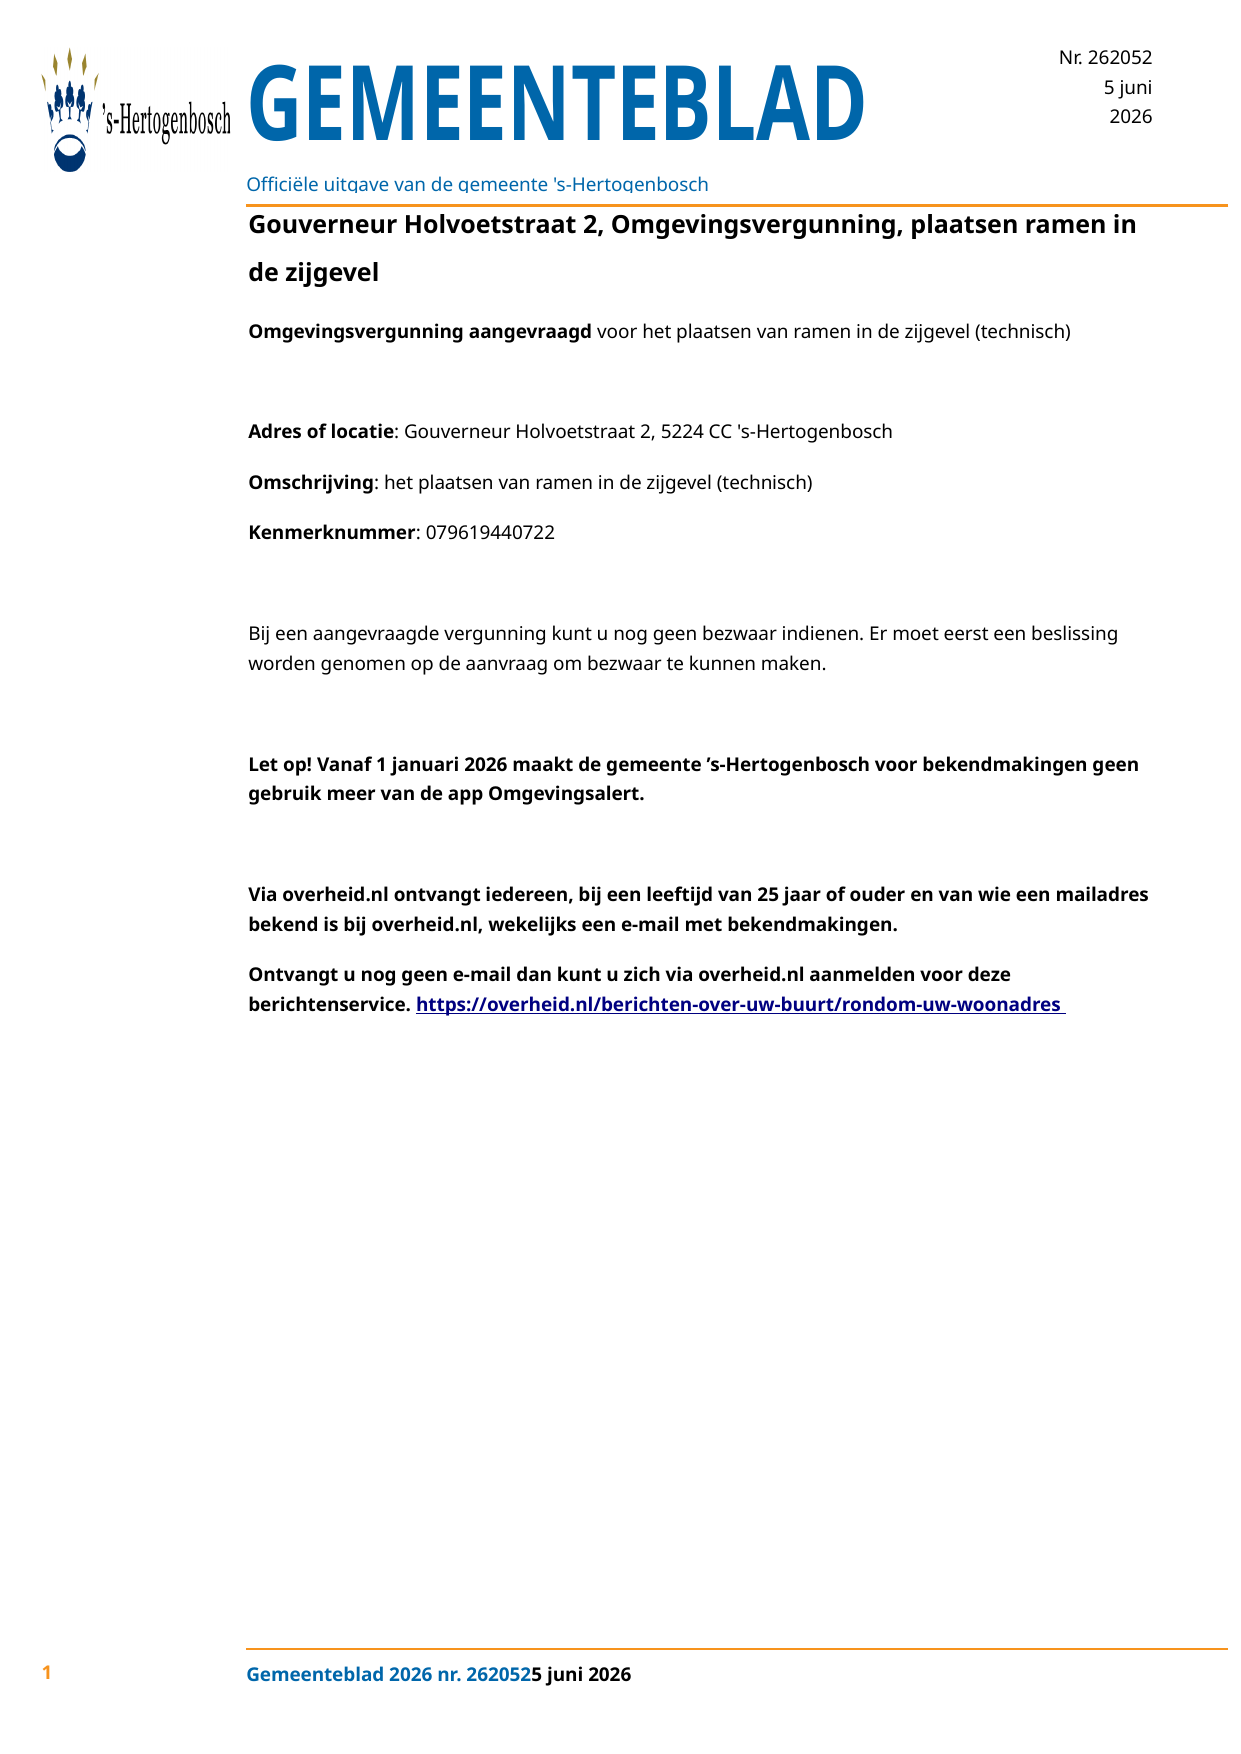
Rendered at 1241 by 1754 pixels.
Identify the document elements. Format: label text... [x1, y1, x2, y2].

text Bij een aangevraagde vergunning kunt u nog geen bezwaar indienen. Er moet eerst een beslissing worden genomen op de aanvraag om bezwaar te kunnen maken. [248, 620, 1152, 676]
text Kenmerknummer: 079619440722 [248, 519, 1152, 545]
text Ontvangt u nog geen e-mail dan kunt u zich via overheid.nl aanmelden voor deze berichtenservice. https://overheid.nl/berichten-over-uw-buurt/rondom-uw-woonadres [248, 961, 1152, 1017]
picture [41, 47, 231, 172]
text Omschrijving: het plaatsen van ramen in de zijgevel (technisch) [248, 469, 1152, 495]
text Let op! Vanaf 1 januari 2026 maakt de gemeente ’s-Hertogenbosch voor bekendmakingen geen gebruik meer van de app Omgevingsalert. [248, 751, 1152, 806]
text Gouverneur Holvoetstraat 2, Omgevingsvergunning, plaatsen ramen in de zijgevel [248, 207, 1152, 288]
text Omgevingsvergunning aangevraagd voor het plaatsen van ramen in de zijgevel (technisch) [248, 318, 1152, 344]
text Via overheid.nl ontvangt iedereen, bij een leeftijd van 25 jaar of ouder en van wie een mailadres bekend is bij overheid.nl, wekelijks een e-mail met bekendmakingen. [248, 881, 1152, 937]
text Adres of locatie: Gouverneur Holvoetstraat 2, 5224 CC 's-Hertogenbosch [248, 419, 1152, 444]
